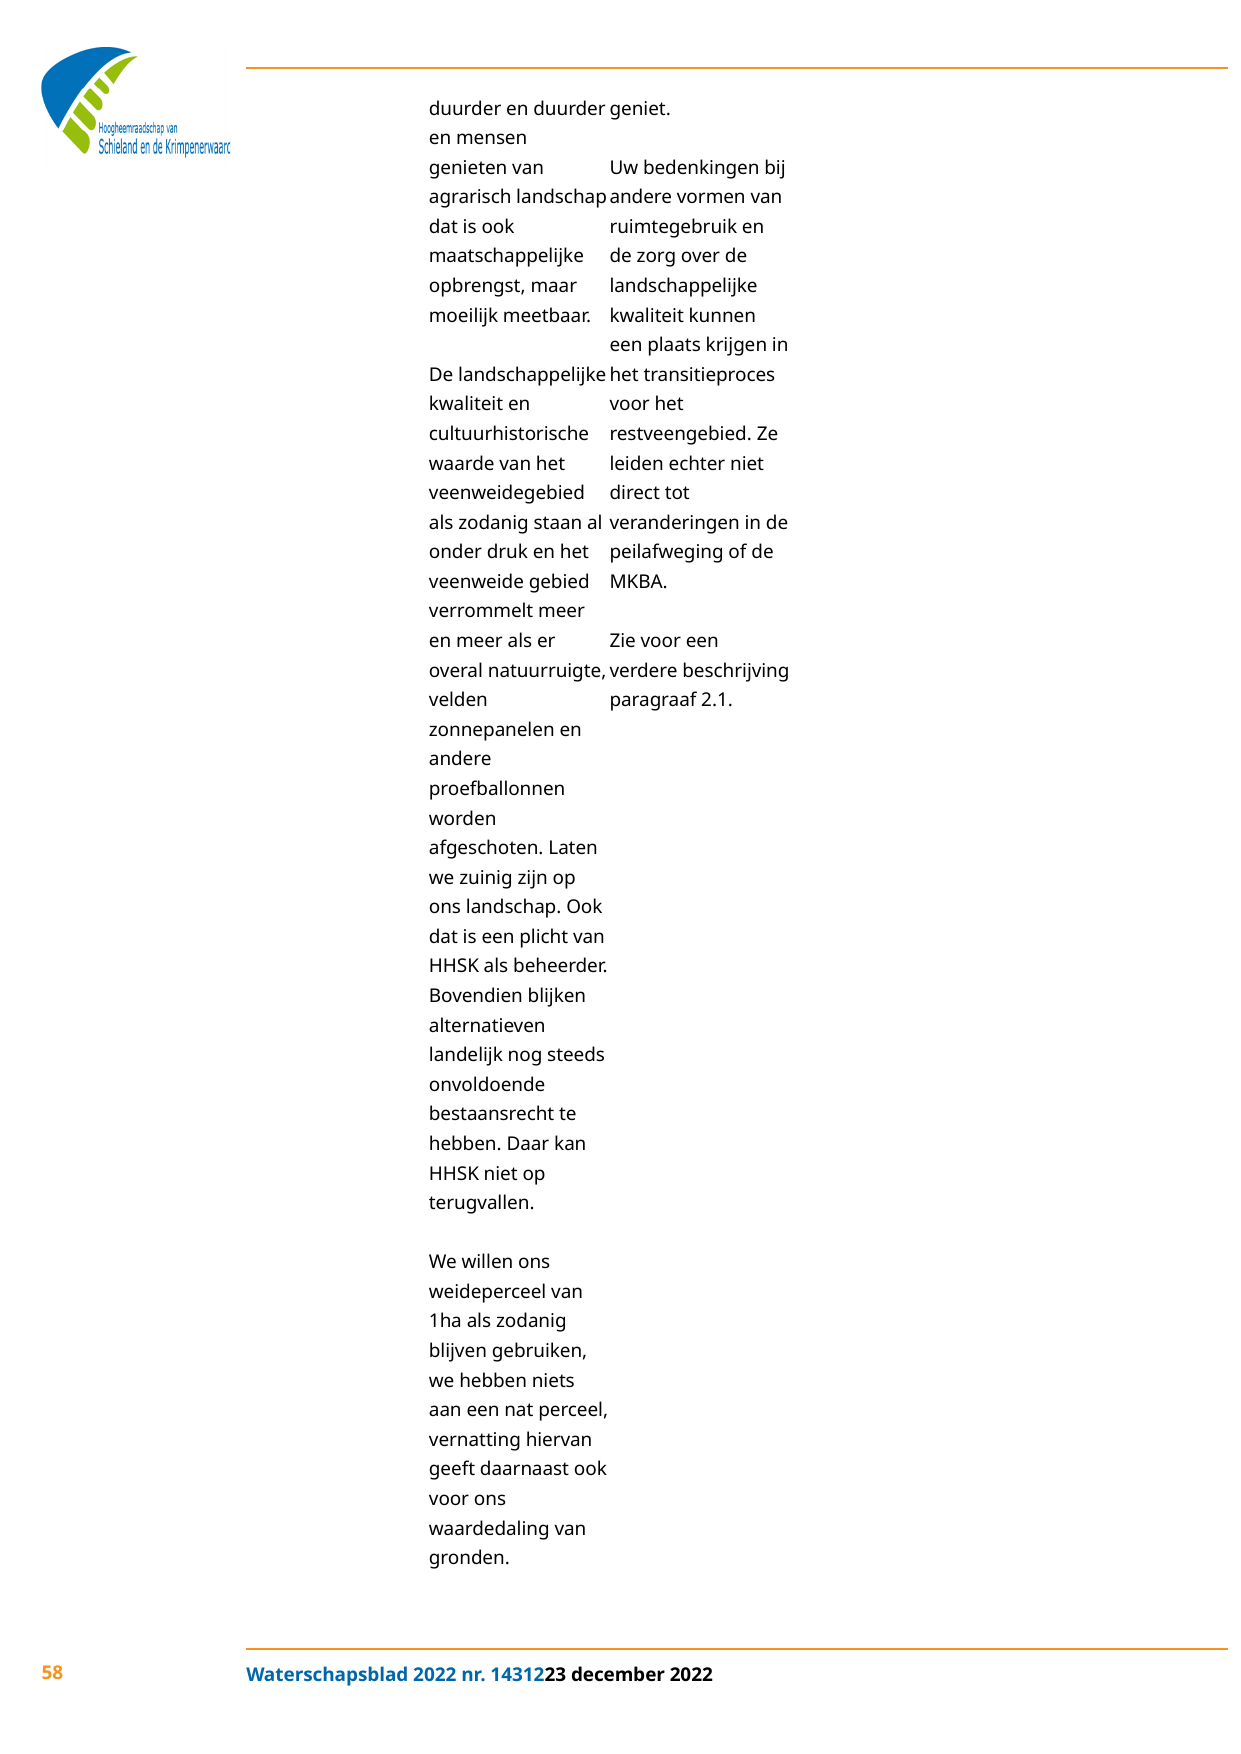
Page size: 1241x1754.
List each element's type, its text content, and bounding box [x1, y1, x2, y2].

picture [41, 47, 231, 172]
table_cell geniet. Uw bedenkingen bij andere vormen van ruimtegebruik en de zorg over de landschappelijke kwaliteit kunnen een plaats krijgen in het transitieproces voor het restveengebied. Ze leiden echter niet direct tot veranderingen in de peilafweging of de MKBA. Zie voor een verdere beschrijving paragraaf 2.1. [609, 95, 790, 1570]
table_cell [790, 95, 971, 1570]
table_cell --- [971, 95, 1152, 1570]
table_cell duurder en duurder en mensen genieten van agrarisch landschap dat is ook maatschappelijke opbrengst, maar moeilijk meetbaar. De landschappelijke kwaliteit en cultuurhistorische waarde van het veenweidegebied als zodanig staan al onder druk en het veenweide gebied verrommelt meer en meer als er overal natuurruigte, velden zonnepanelen en andere proefballonnen worden afgeschoten. Laten we zuinig zijn op ons landschap. Ook dat is een plicht van HHSK als beheerder. Bovendien blijken alternatieven landelijk nog steeds onvoldoende bestaansrecht te hebben. Daar kan HHSK niet op terugvallen. We willen ons weideperceel van 1ha als zodanig blijven gebruiken, we hebben niets aan een nat perceel, vernatting hiervan geeft daarnaast ook voor ons waardedaling van gronden. [429, 95, 609, 1570]
table_cell [248, 95, 429, 1570]
